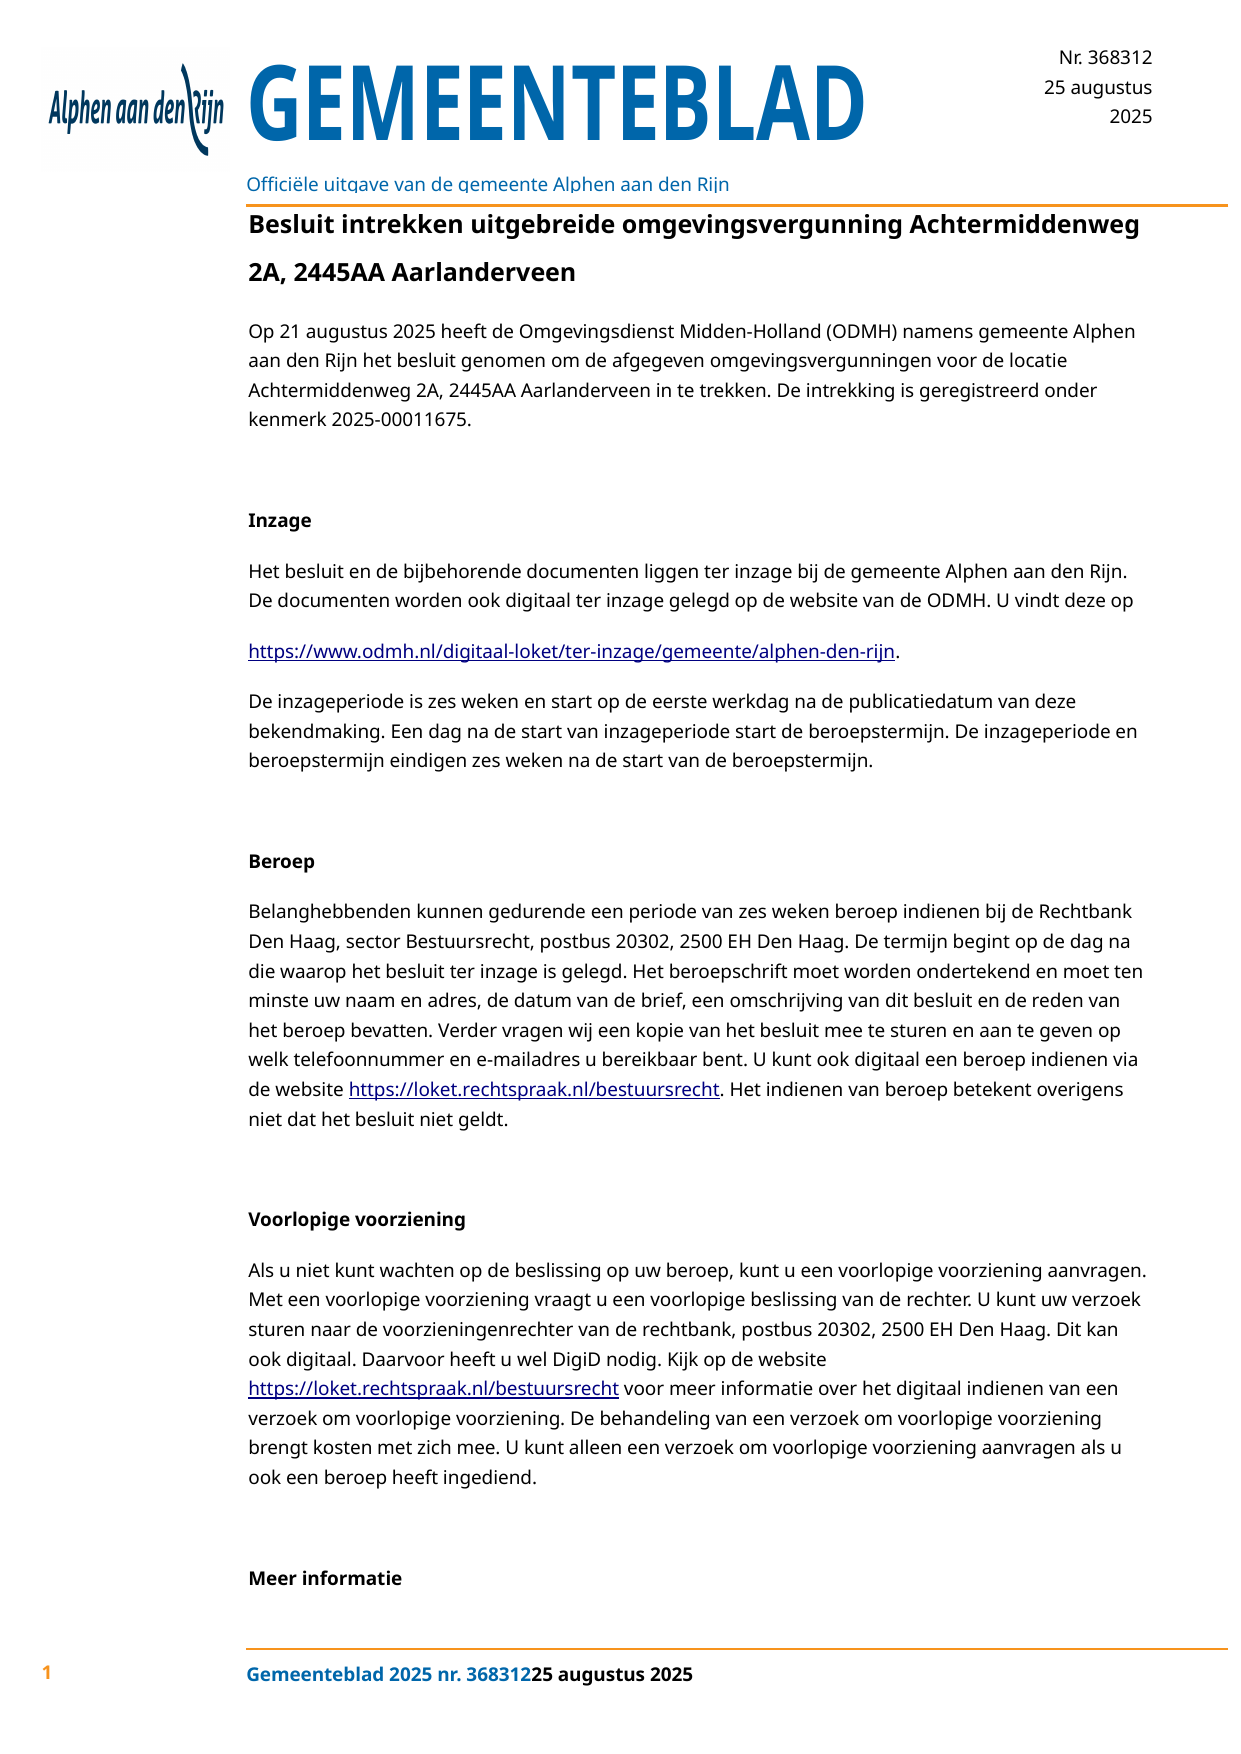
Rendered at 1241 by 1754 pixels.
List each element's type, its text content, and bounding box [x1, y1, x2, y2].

text Beroep [248, 848, 1152, 874]
text Besluit intrekken uitgebreide omgevingsvergunning Achtermiddenweg 2A, 2445AA Aarlanderveen [248, 207, 1152, 288]
text Het besluit en de bijbehorende documenten liggen ter inzage bij de gemeente Alphen aan den Rijn. De documenten worden ook digitaal ter inzage gelegd op de website van de ODMH. U vindt deze op [248, 558, 1152, 613]
text https://www.odmh.nl/digitaal-loket/ter-inzage/gemeente/alphen-den-rijn. [248, 638, 1152, 664]
text Belanghebbenden kunnen gedurende een periode van zes weken beroep indienen bij de Rechtbank Den Haag, sector Bestuursrecht, postbus 20302, 2500 EH Den Haag. De termijn begint op de dag na die waarop het besluit ter inzage is gelegd. Het beroepschrift moet worden ondertekend en moet ten minste uw naam en adres, de datum van de brief, een omschrijving van dit besluit en de reden van het beroep bevatten. Verder vragen wij een kopie van het besluit mee te sturen en aan te geven op welk telefoonnummer en e-mailadres u bereikbaar bent. U kunt ook digitaal een beroep indienen via de website https://loket.rechtspraak.nl/bestuursrecht. Het indienen van beroep betekent overigens niet dat het besluit niet geldt. [248, 899, 1152, 1132]
text Meer informatie [248, 1565, 1152, 1591]
text De inzageperiode is zes weken en start op de eerste werkdag na de publicatiedatum van deze bekendmaking. Een dag na de start van inzageperiode start de beroepstermijn. De inzageperiode en beroepstermijn eindigen zes weken na de start van de beroepstermijn. [248, 688, 1152, 773]
picture [41, 47, 231, 172]
text Inzage [248, 507, 1152, 533]
text Als u niet kunt wachten op de beslissing op uw beroep, kunt u een voorlopige voorziening aanvragen. Met een voorlopige voorziening vraagt u een voorlopige beslissing van de rechter. U kunt uw verzoek sturen naar de voorzieningenrechter van de rechtbank, postbus 20302, 2500 EH Den Haag. Dit kan ook digitaal. Daarvoor heeft u wel DigiD nodig. Kijk op de website https://loket.rechtspraak.nl/bestuursrecht voor meer informatie over het digitaal indienen van een verzoek om voorlopige voorziening. De behandeling van een verzoek om voorlopige voorziening brengt kosten met zich mee. U kunt alleen een verzoek om voorlopige voorziening aanvragen als u ook een beroep heeft ingediend. [248, 1257, 1152, 1490]
text Op 21 augustus 2025 heeft de Omgevingsdienst Midden-Holland (ODMH) namens gemeente Alphen aan den Rijn het besluit genomen om de afgegeven omgevingsvergunningen voor de locatie Achtermiddenweg 2A, 2445AA Aarlanderveen in te trekken. De intrekking is geregistreerd onder kenmerk 2025-00011675. [248, 318, 1152, 432]
text Voorlopige voorziening [248, 1207, 1152, 1232]
